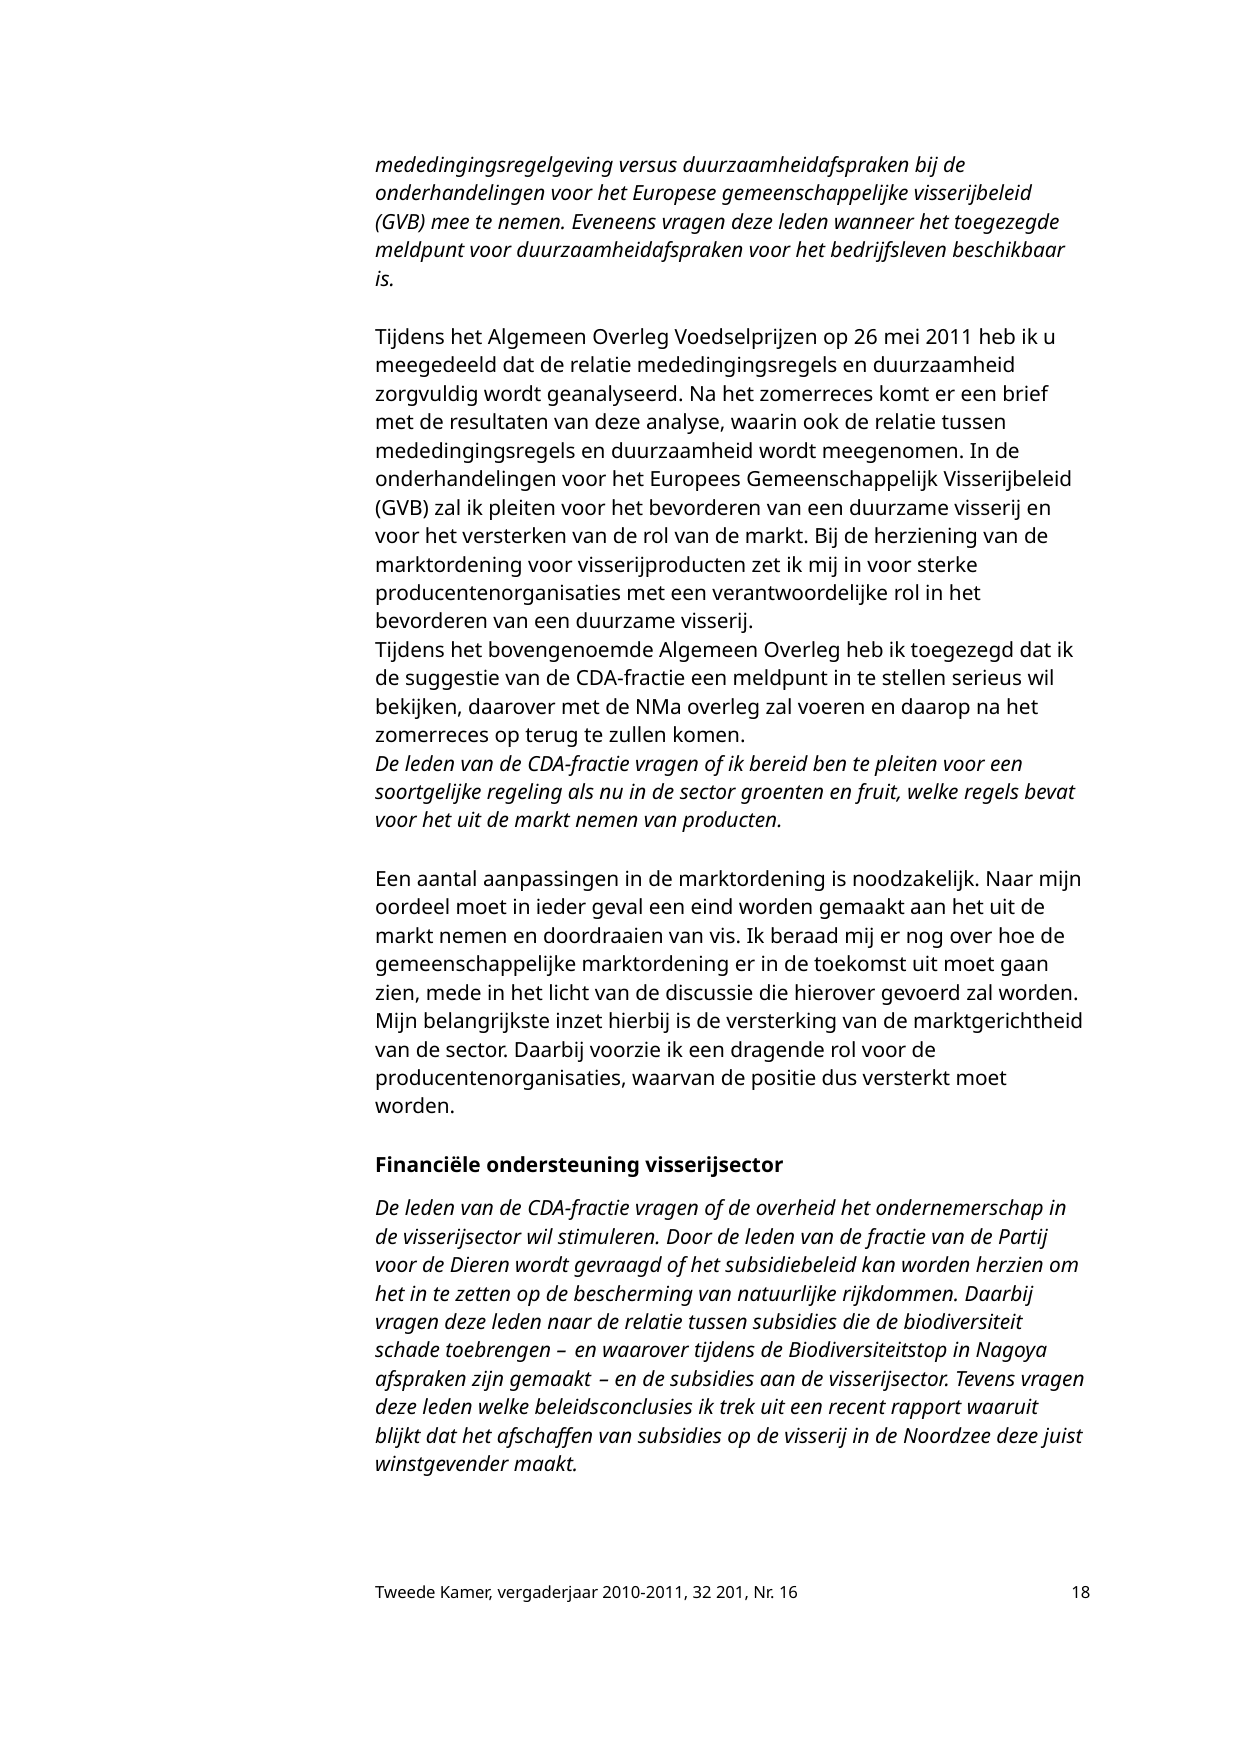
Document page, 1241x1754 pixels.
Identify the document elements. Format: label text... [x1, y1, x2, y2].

text De leden van de CDA-fractie vragen of ik bereid ben te pleiten voor een soortgelijke regeling als nu in de sector groenten en fruit, welke regels bevat voor het uit de markt nemen van producten. [375, 749, 1090, 834]
text Financiële ondersteuning visserijsector [375, 1150, 1090, 1178]
text Een aantal aanpassingen in de marktordening is noodzakelijk. Naar mijn oordeel moet in ieder geval een eind worden gemaakt aan het uit de markt nemen en doordraaien van vis. Ik beraad mij er nog over hoe de gemeenschappelijke marktordening er in de toekomst uit moet gaan zien, mede in het licht van de discussie die hierover gevoerd zal worden. Mijn belangrijkste inzet hierbij is de versterking van de marktgerichtheid van de sector. Daarbij voorzie ik een dragende rol voor de producentenorganisaties, waarvan de positie dus versterkt moet worden. [375, 864, 1090, 1120]
text De leden van de CDA-fractie vragen of de overheid het ondernemerschap in de visserijsector wil stimuleren. Door de leden van de fractie van de Partij voor de Dieren wordt gevraagd of het subsidiebeleid kan worden herzien om het in te zetten op de bescherming van natuurlijke rijkdommen. Daarbij vragen deze leden naar de relatie tussen subsidies die de biodiversiteit schade toebrengen – en waarover tijdens de Biodiversiteitstop in Nagoya afspraken zijn gemaakt – en de subsidies aan de visserijsector. Tevens vragen deze leden welke beleidsconclusies ik trek uit een recent rapport waaruit blijkt dat het afschaffen van subsidies op de visserij in de Noordzee deze juist winstgevender maakt. [375, 1193, 1090, 1478]
text Tijdens het bovengenoemde Algemeen Overleg heb ik toegezegd dat ik de suggestie van de CDA-fractie een meldpunt in te stellen serieus wil bekijken, daarover met de NMa overleg zal voeren en daarop na het zomerreces op terug te zullen komen. [375, 635, 1090, 749]
text mededingingsregelgeving versus duurzaamheidafspraken bij de onderhandelingen voor het Europese gemeenschappelijke visserijbeleid (GVB) mee te nemen. Eveneens vragen deze leden wanneer het toegezegde meldpunt voor duurzaamheidafspraken voor het bedrijfsleven beschikbaar is. [375, 150, 1090, 292]
text Tijdens het Algemeen Overleg Voedselprijzen op 26 mei 2011 heb ik u meegedeeld dat de relatie mededingingsregels en duurzaamheid zorgvuldig wordt geanalyseerd. Na het zomerreces komt er een brief met de resultaten van deze analyse, waarin ook de relatie tussen mededingingsregels en duurzaamheid wordt meegenomen. In de onderhandelingen voor het Europees Gemeenschappelijk Visserijbeleid (GVB) zal ik pleiten voor het bevorderen van een duurzame visserij en voor het versterken van de rol van de markt. Bij de herziening van de marktordening voor visserijproducten zet ik mij in voor sterke producentenorganisaties met een verantwoordelijke rol in het bevorderen van een duurzame visserij. [375, 322, 1090, 635]
